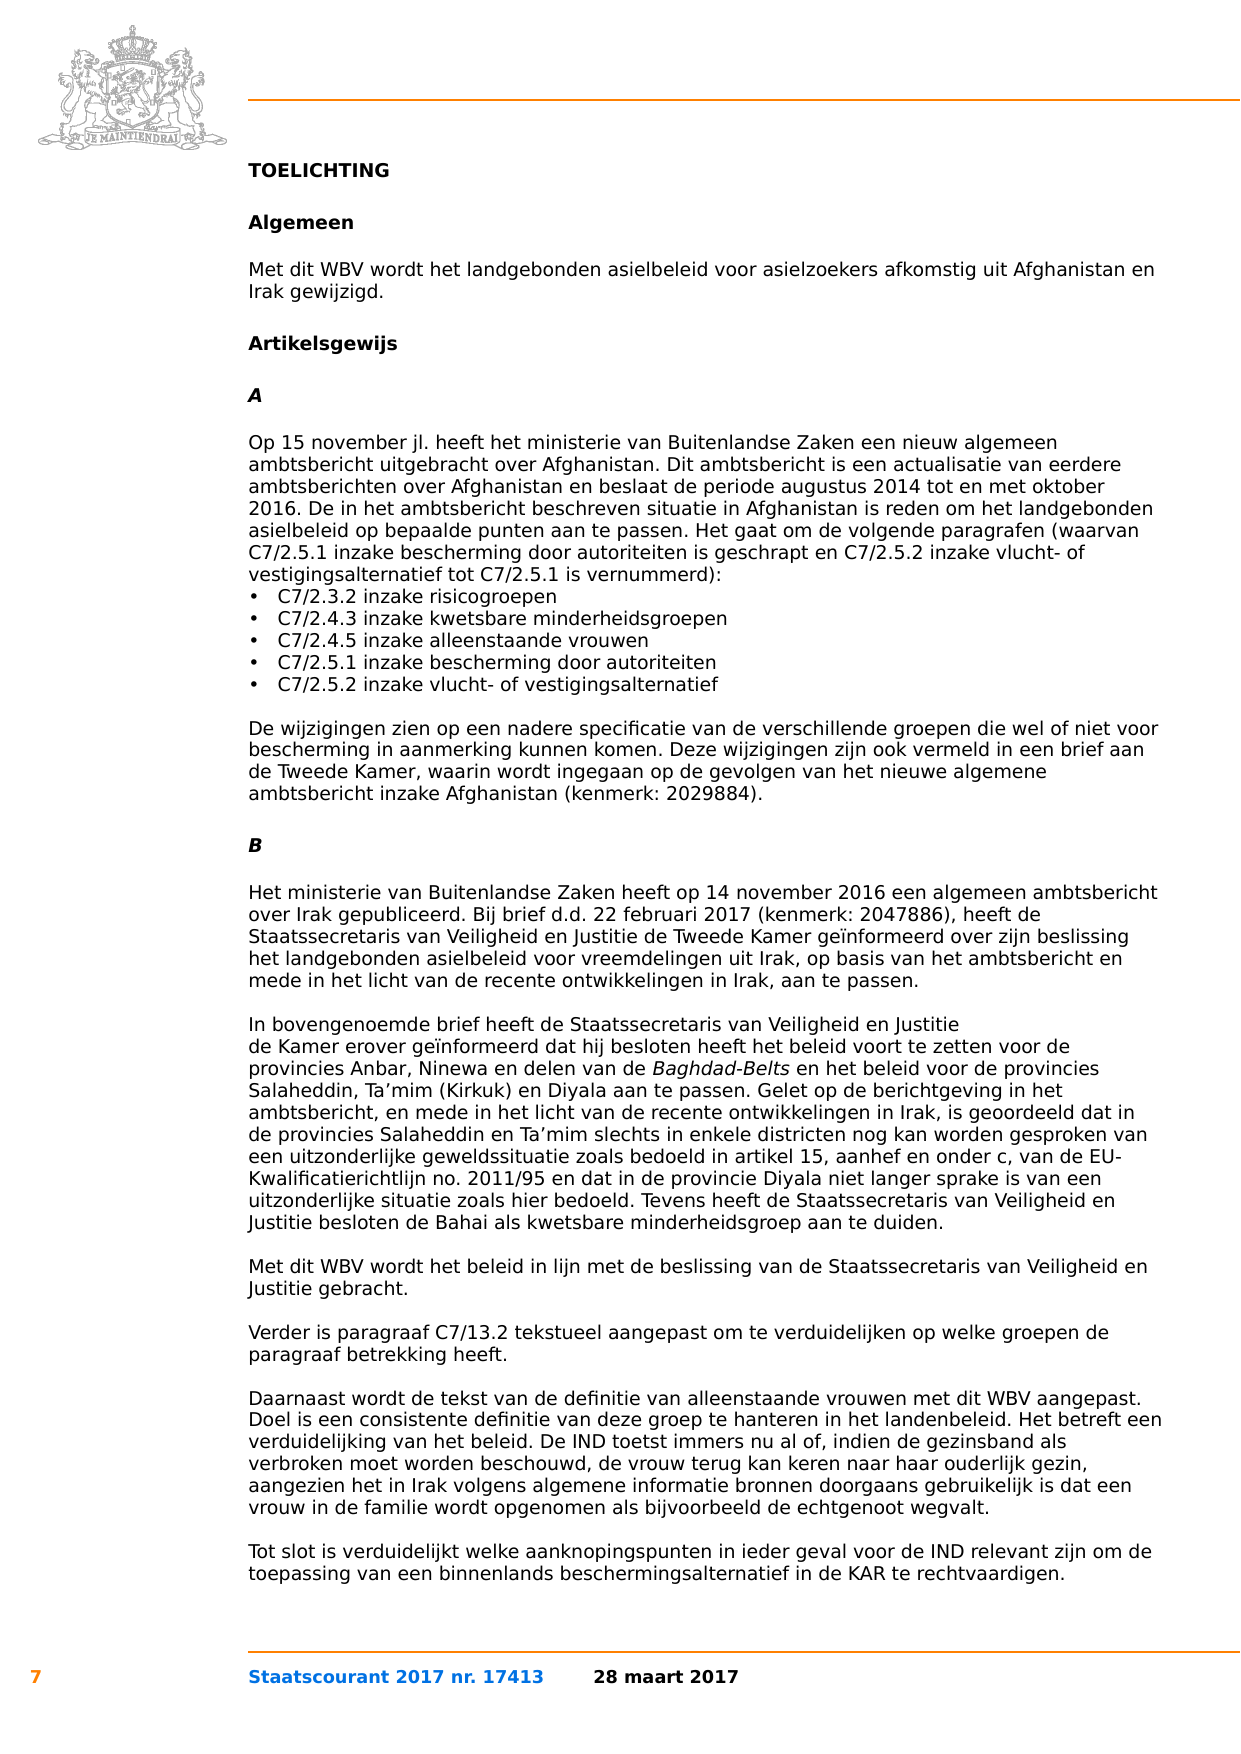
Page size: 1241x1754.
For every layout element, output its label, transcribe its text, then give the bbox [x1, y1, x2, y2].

text • C7/2.5.1 inzake bescherming door autoriteiten [248, 652, 1163, 673]
text In bovengenoemde brief heeft de Staatssecretaris van Veiligheid en Justitie [248, 1014, 1163, 1036]
text Verder is paragraaf C7/13.2 tekstueel aangepast om te verduidelijken op welke groepen de paragraaf betrekking heeft. [248, 1322, 1163, 1366]
text Met dit WBV wordt het landgebonden asielbeleid voor asielzoekers afkomstig uit Afghanistan en Irak gewijzigd. [248, 259, 1163, 303]
text • C7/2.4.3 inzake kwetsbare minderheidsgroepen [248, 608, 1163, 629]
text • C7/2.3.2 inzake risicogroepen [248, 586, 1163, 608]
text • C7/2.5.2 inzake vlucht- of vestigingsalternatief [248, 673, 1163, 696]
text Het ministerie van Buitenlandse Zaken heeft op 14 november 2016 een algemeen ambtsbericht over Irak gepubliceerd. Bij brief d.d. 22 februari 2017 (kenmerk: 2047886), heeft de Staatssecretaris van Veiligheid en Justitie de Tweede Kamer geïnformeerd over zijn beslissing het landgebonden asielbeleid voor vreemdelingen uit Irak, op basis van het ambtsbericht en mede in het licht van de recente ontwikkelingen in Irak, aan te passen. [248, 882, 1163, 992]
text De wijzigingen zien op een nadere specificatie van de verschillende groepen die wel of niet voor bescherming in aanmerking kunnen komen. Deze wijzigingen zijn ook vermeld in een brief aan de Tweede Kamer, waarin wordt ingegaan op de gevolgen van het nieuwe algemene ambtsbericht inzake Afghanistan (kenmerk: 2029884). [248, 717, 1163, 805]
picture [38, 25, 227, 150]
subtitle Algemeen [248, 212, 1163, 234]
text de Kamer erover geïnformeerd dat hij besloten heeft het beleid voort te zetten voor de provincies Anbar, Ninewa en delen van de Baghdad-Belts en het beleid voor de provincies Salaheddin, Ta’mim (Kirkuk) en Diyala aan te passen. Gelet op de berichtgeving in het ambtsbericht, en mede in het licht van de recente ontwikkelingen in Irak, is geoordeeld dat in de provincies Salaheddin en Ta’mim slechts in enkele districten nog kan worden gesproken van een uitzonderlijke geweldssituatie zoals bedoeld in artikel 15, aanhef en onder c, van de EU-Kwalificatierichtlijn no. 2011/95 en dat in de provincie Diyala niet langer sprake is van een uitzonderlijke situatie zoals hier bedoeld. Tevens heeft de Staatssecretaris van Veiligheid en Justitie besloten de Bahai als kwetsbare minderheidsgroep aan te duiden. [248, 1036, 1163, 1234]
subtitle B [248, 835, 1163, 857]
text • C7/2.4.5 inzake alleenstaande vrouwen [248, 629, 1163, 652]
subtitle TOELICHTING [248, 160, 1163, 182]
text Tot slot is verduidelijkt welke aanknopingspunten in ieder geval voor de IND relevant zijn om de toepassing van een binnenlands beschermingsalternatief in de KAR te rechtvaardigen. [248, 1541, 1163, 1585]
subtitle A [248, 385, 1163, 407]
text Daarnaast wordt de tekst van de definitie van alleenstaande vrouwen met dit WBV aangepast. Doel is een consistente definitie van deze groep te hanteren in het landenbeleid. Het betreft een verduidelijking van het beleid. De IND toetst immers nu al of, indien de gezinsband als verbroken moet worden beschouwd, de vrouw terug kan keren naar haar ouderlijk gezin, aangezien het in Irak volgens algemene informatie bronnen doorgaans gebruikelijk is dat een vrouw in de familie wordt opgenomen als bijvoorbeeld de echtgenoot wegvalt. [248, 1387, 1163, 1519]
subtitle Artikelsgewijs [248, 333, 1163, 355]
text Op 15 november jl. heeft het ministerie van Buitenlandse Zaken een nieuw algemeen ambtsbericht uitgebracht over Afghanistan. Dit ambtsbericht is een actualisatie van eerdere ambtsberichten over Afghanistan en beslaat de periode augustus 2014 tot en met oktober 2016. De in het ambtsbericht beschreven situatie in Afghanistan is reden om het landgebonden asielbeleid op bepaalde punten aan te passen. Het gaat om de volgende paragrafen (waarvan C7/2.5.1 inzake bescherming door autoriteiten is geschrapt en C7/2.5.2 inzake vlucht- of vestigingsalternatief tot C7/2.5.1 is vernummerd): [248, 432, 1163, 586]
text Met dit WBV wordt het beleid in lijn met de beslissing van de Staatssecretaris van Veiligheid en Justitie gebracht. [248, 1256, 1163, 1300]
